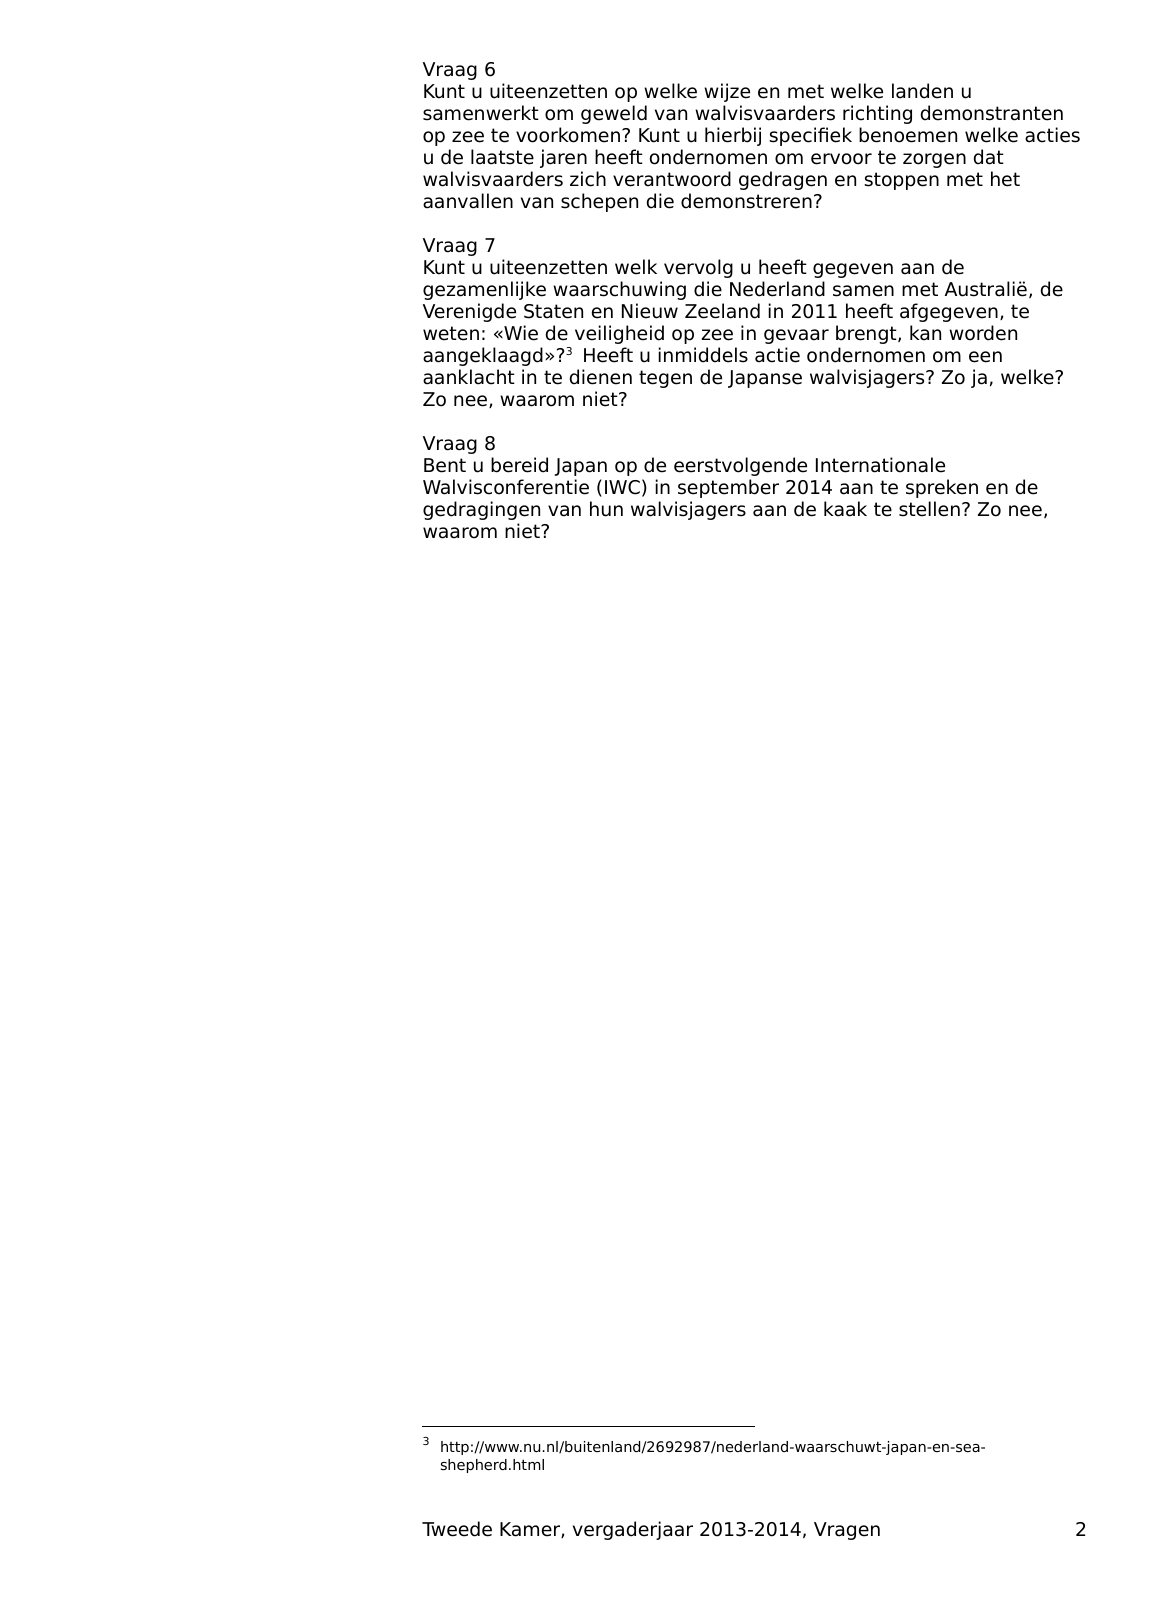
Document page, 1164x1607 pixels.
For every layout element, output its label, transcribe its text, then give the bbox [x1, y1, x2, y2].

text Kunt u uiteenzetten op welke wijze en met welke landen u samenwerkt om geweld van walvisvaarders richting demonstranten op zee te voorkomen? Kunt u hierbij specifiek benoemen welke acties u de laatste jaren heeft ondernomen om ervoor te zorgen dat walvisvaarders zich verantwoord gedragen en stoppen met het aanvallen van schepen die demonstreren? [422, 81, 1087, 213]
text Vraag 6 [422, 59, 1087, 81]
text Vraag 8 [422, 433, 1087, 455]
text Vraag 7 [422, 235, 1087, 257]
text http://www.nu.nl/buitenland/2692987/nederland-waarschuwt-japan-en-sea-shepherd.html [422, 1435, 1087, 1474]
text Kunt u uiteenzetten welk vervolg u heeft gegeven aan de gezamenlijke waarschuwing die Nederland samen met Australië, de Verenigde Staten en Nieuw Zeeland in 2011 heeft afgegeven, te weten: «Wie de veiligheid op zee in gevaar brengt, kan worden aangeklaagd»? Heeft u inmiddels actie ondernomen om een aanklacht in te dienen tegen de Japanse walvisjagers? Zo ja, welke? Zo nee, waarom niet? [422, 257, 1087, 411]
text Bent u bereid Japan op de eerstvolgende Internationale Walvisconferentie (IWC) in september 2014 aan te spreken en de gedragingen van hun walvisjagers aan de kaak te stellen? Zo nee, waarom niet? [422, 455, 1087, 543]
